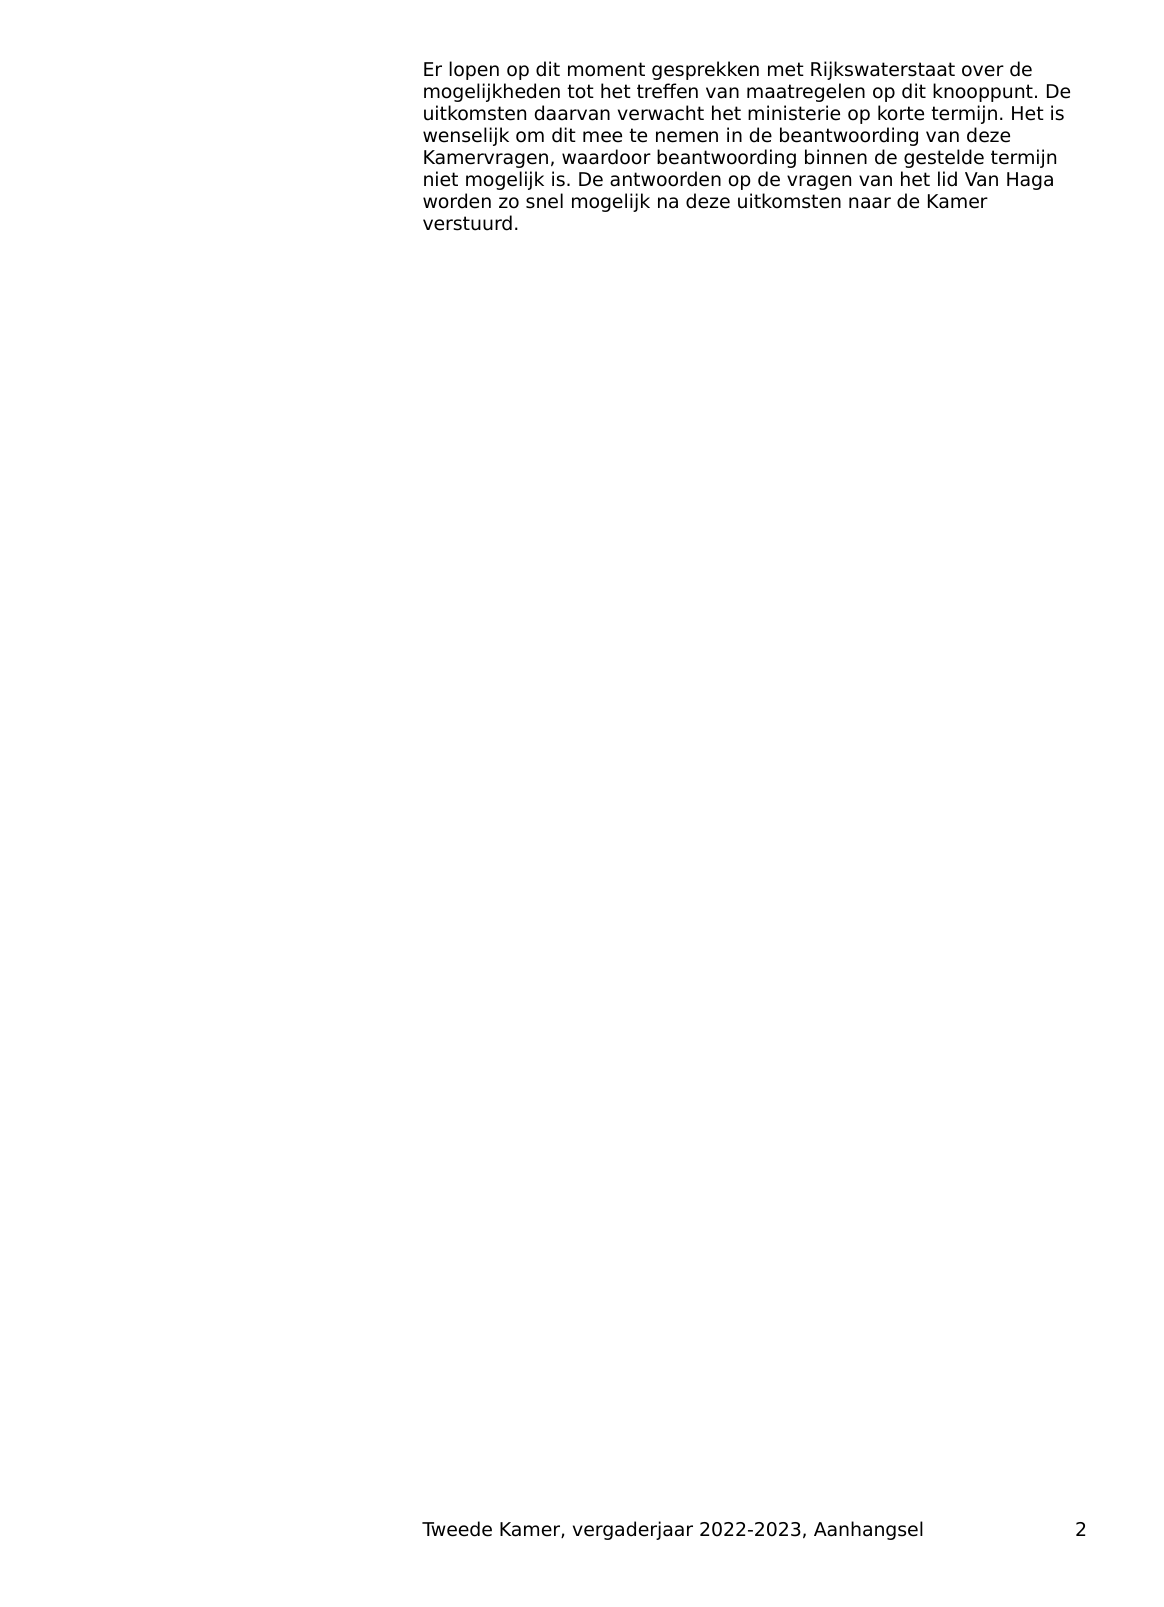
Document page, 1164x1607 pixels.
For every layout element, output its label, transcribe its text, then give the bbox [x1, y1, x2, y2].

text Er lopen op dit moment gesprekken met Rijkswaterstaat over de mogelijkheden tot het treffen van maatregelen op dit knooppunt. De uitkomsten daarvan verwacht het ministerie op korte termijn. Het is wenselijk om dit mee te nemen in de beantwoording van deze Kamervragen, waardoor beantwoording binnen de gestelde termijn niet mogelijk is. De antwoorden op de vragen van het lid Van Haga worden zo snel mogelijk na deze uitkomsten naar de Kamer verstuurd. [422, 59, 1087, 235]
